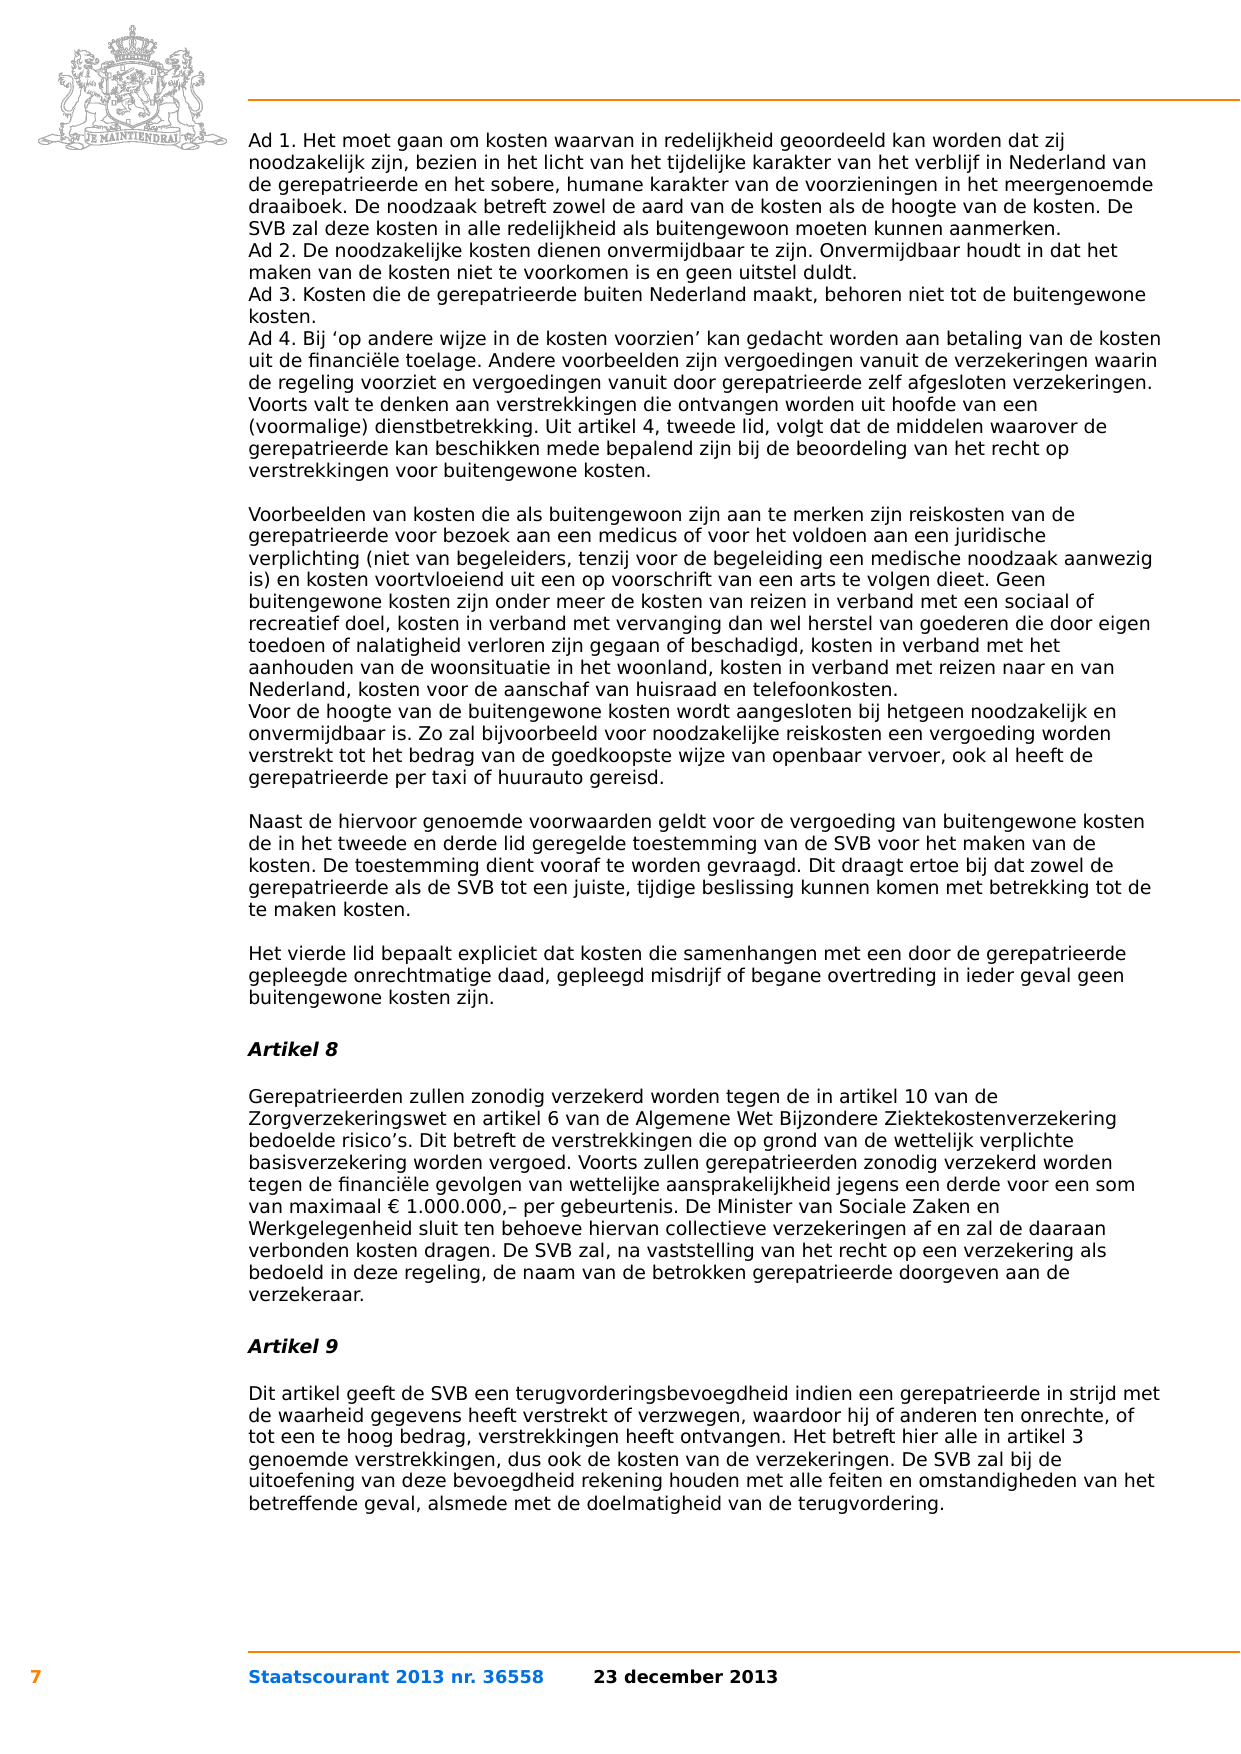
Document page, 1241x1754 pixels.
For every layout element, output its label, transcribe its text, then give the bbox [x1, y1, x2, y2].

text Dit artikel geeft de SVB een terugvorderingsbevoegdheid indien een gerepatrieerde in strijd met de waarheid gegevens heeft verstrekt of verzwegen, waardoor hij of anderen ten onrechte, of tot een te hoog bedrag, verstrekkingen heeft ontvangen. Het betreft hier alle in artikel 3 genoemde verstrekkingen, dus ook de kosten van de verzekeringen. De SVB zal bij de uitoefening van deze bevoegdheid rekening houden met alle feiten en omstandigheden van het betreffende geval, alsmede met de doelmatigheid van de terugvordering. [248, 1382, 1163, 1514]
text Naast de hiervoor genoemde voorwaarden geldt voor de vergoeding van buitengewone kosten de in het tweede en derde lid geregelde toestemming van de SVB voor het maken van de kosten. De toestemming dient vooraf te worden gevraagd. Dit draagt ertoe bij dat zowel de gerepatrieerde als de SVB tot een juiste, tijdige beslissing kunnen komen met betrekking tot de te maken kosten. [248, 811, 1163, 921]
text Gerepatrieerden zullen zonodig verzekerd worden tegen de in artikel 10 van de Zorgverzekeringswet en artikel 6 van de Algemene Wet Bijzondere Ziektekostenverzekering bedoelde risico’s. Dit betreft de verstrekkingen die op grond van de wettelijk verplichte basisverzekering worden vergoed. Voorts zullen gerepatrieerden zonodig verzekerd worden tegen de financiële gevolgen van wettelijke aansprakelijkheid jegens een derde voor een som van maximaal € 1.000.000,– per gebeurtenis. De Minister van Sociale Zaken en Werkgelegenheid sluit ten behoeve hiervan collectieve verzekeringen af en zal de daaraan verbonden kosten dragen. De SVB zal, na vaststelling van het recht op een verzekering als bedoeld in deze regeling, de naam van de betrokken gerepatrieerde doorgeven aan de verzekeraar. [248, 1086, 1163, 1306]
picture [38, 25, 227, 150]
subtitle Artikel 9 [248, 1336, 1163, 1357]
text Ad 2. De noodzakelijke kosten dienen onvermijdbaar te zijn. Onvermijdbaar houdt in dat het maken van de kosten niet te voorkomen is en geen uitstel duldt. [248, 240, 1163, 284]
text Voorbeelden van kosten die als buitengewoon zijn aan te merken zijn reiskosten van de gerepatrieerde voor bezoek aan een medicus of voor het voldoen aan een juridische verplichting (niet van begeleiders, tenzij voor de begeleiding een medische noodzaak aanwezig is) en kosten voortvloeiend uit een op voorschrift van een arts te volgen dieet. Geen buitengewone kosten zijn onder meer de kosten van reizen in verband met een sociaal of recreatief doel, kosten in verband met vervanging dan wel herstel van goederen die door eigen toedoen of nalatigheid verloren zijn gegaan of beschadigd, kosten in verband met het aanhouden van de woonsituatie in het woonland, kosten in verband met reizen naar en van Nederland, kosten voor de aanschaf van huisraad en telefoonkosten. [248, 503, 1163, 701]
subtitle Artikel 8 [248, 1039, 1163, 1061]
text Ad 1. Het moet gaan om kosten waarvan in redelijkheid geoordeeld kan worden dat zij noodzakelijk zijn, bezien in het licht van het tijdelijke karakter van het verblijf in Nederland van de gerepatrieerde en het sobere, humane karakter van de voorzieningen in het meergenoemde draaiboek. De noodzaak betreft zowel de aard van de kosten als de hoogte van de kosten. De SVB zal deze kosten in alle redelijkheid als buitengewoon moeten kunnen aanmerken. [248, 130, 1163, 240]
text Voor de hoogte van de buitengewone kosten wordt aangesloten bij hetgeen noodzakelijk en onvermijdbaar is. Zo zal bijvoorbeeld voor noodzakelijke reiskosten een vergoeding worden verstrekt tot het bedrag van de goedkoopste wijze van openbaar vervoer, ook al heeft de gerepatrieerde per taxi of huurauto gereisd. [248, 701, 1163, 789]
text Het vierde lid bepaalt expliciet dat kosten die samenhangen met een door de gerepatrieerde gepleegde onrechtmatige daad, gepleegd misdrijf of begane overtreding in ieder geval geen buitengewone kosten zijn. [248, 943, 1163, 1009]
text Ad 4. Bij ‘op andere wijze in de kosten voorzien’ kan gedacht worden aan betaling van de kosten uit de financiële toelage. Andere voorbeelden zijn vergoedingen vanuit de verzekeringen waarin de regeling voorziet en vergoedingen vanuit door gerepatrieerde zelf afgesloten verzekeringen. Voorts valt te denken aan verstrekkingen die ontvangen worden uit hoofde van een (voormalige) dienstbetrekking. Uit artikel 4, tweede lid, volgt dat de middelen waarover de gerepatrieerde kan beschikken mede bepalend zijn bij de beoordeling van het recht op verstrekkingen voor buitengewone kosten. [248, 328, 1163, 482]
text Ad 3. Kosten die de gerepatrieerde buiten Nederland maakt, behoren niet tot de buitengewone kosten. [248, 284, 1163, 328]
